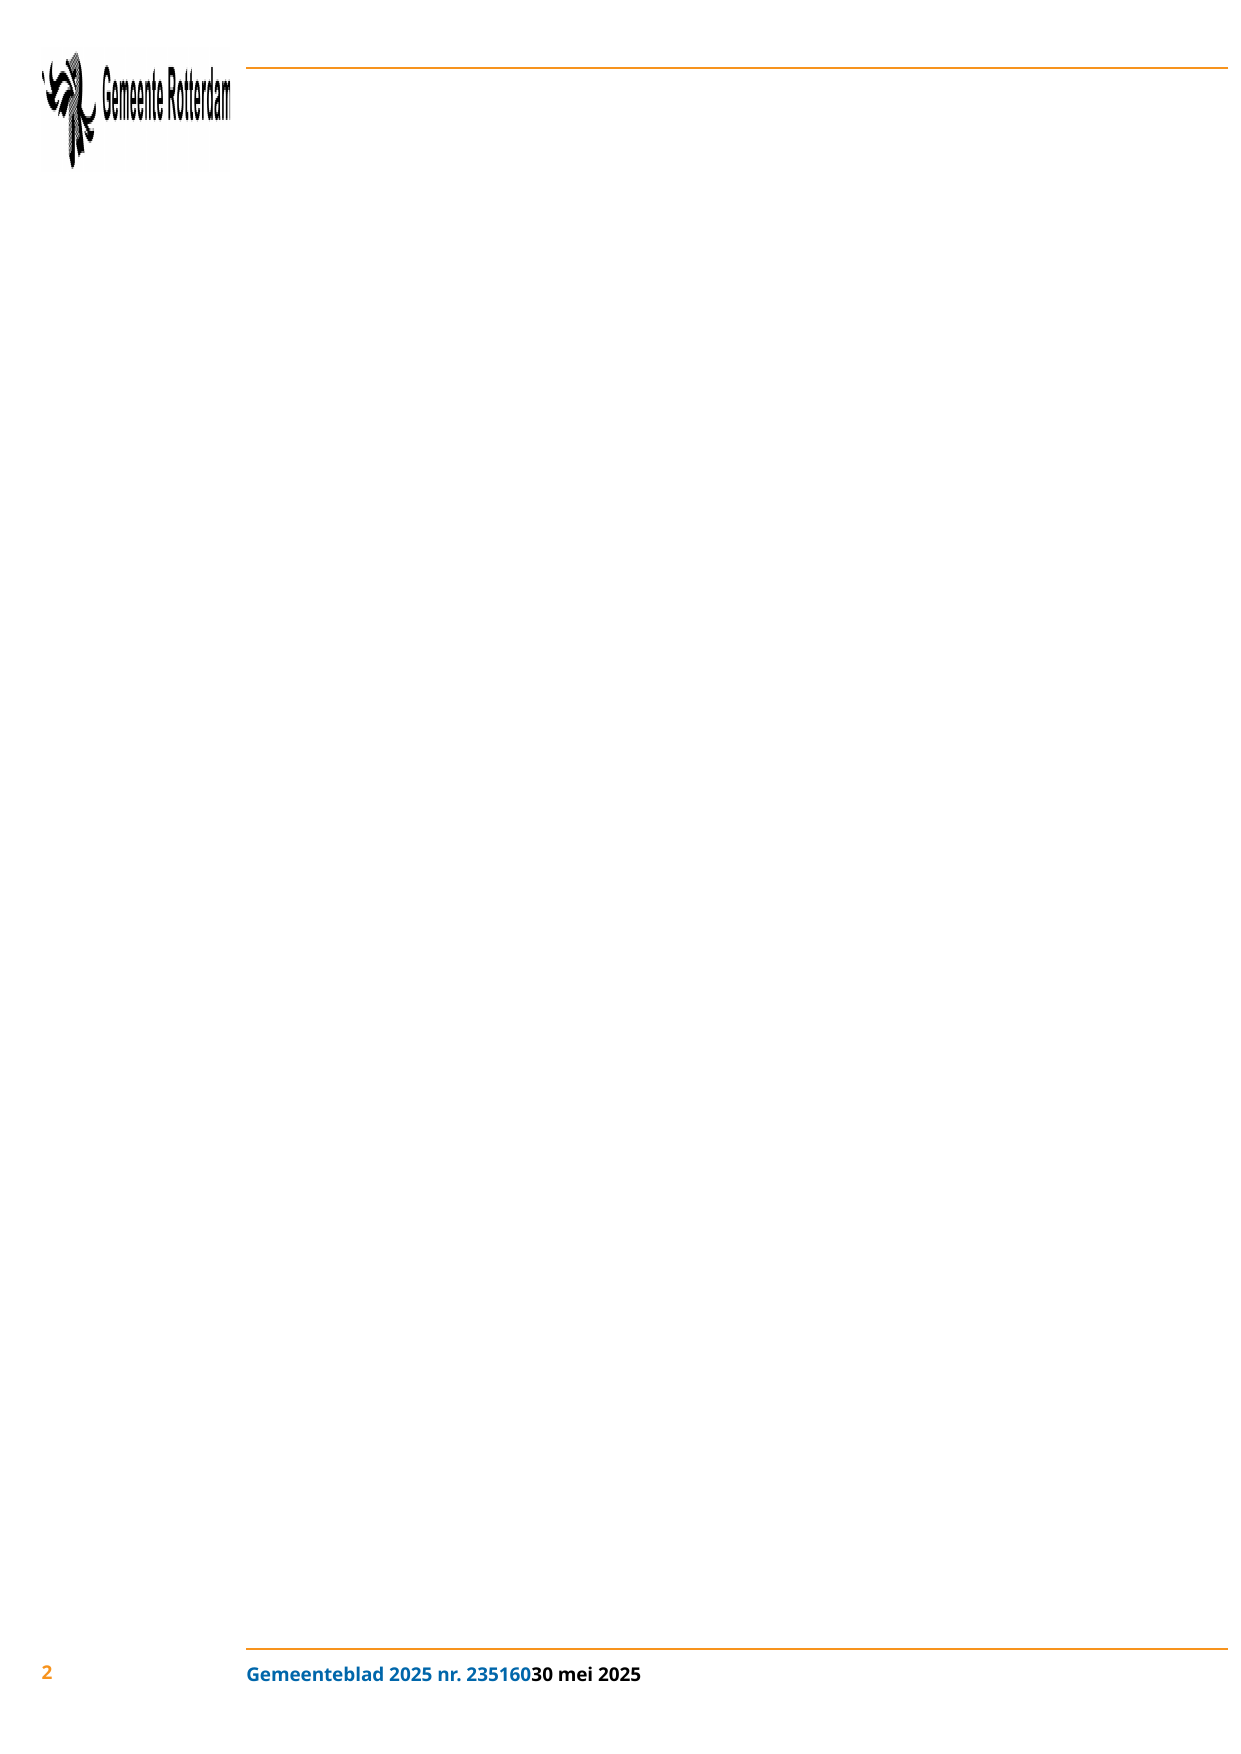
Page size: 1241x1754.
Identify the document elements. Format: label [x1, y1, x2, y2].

picture [41, 47, 231, 172]
